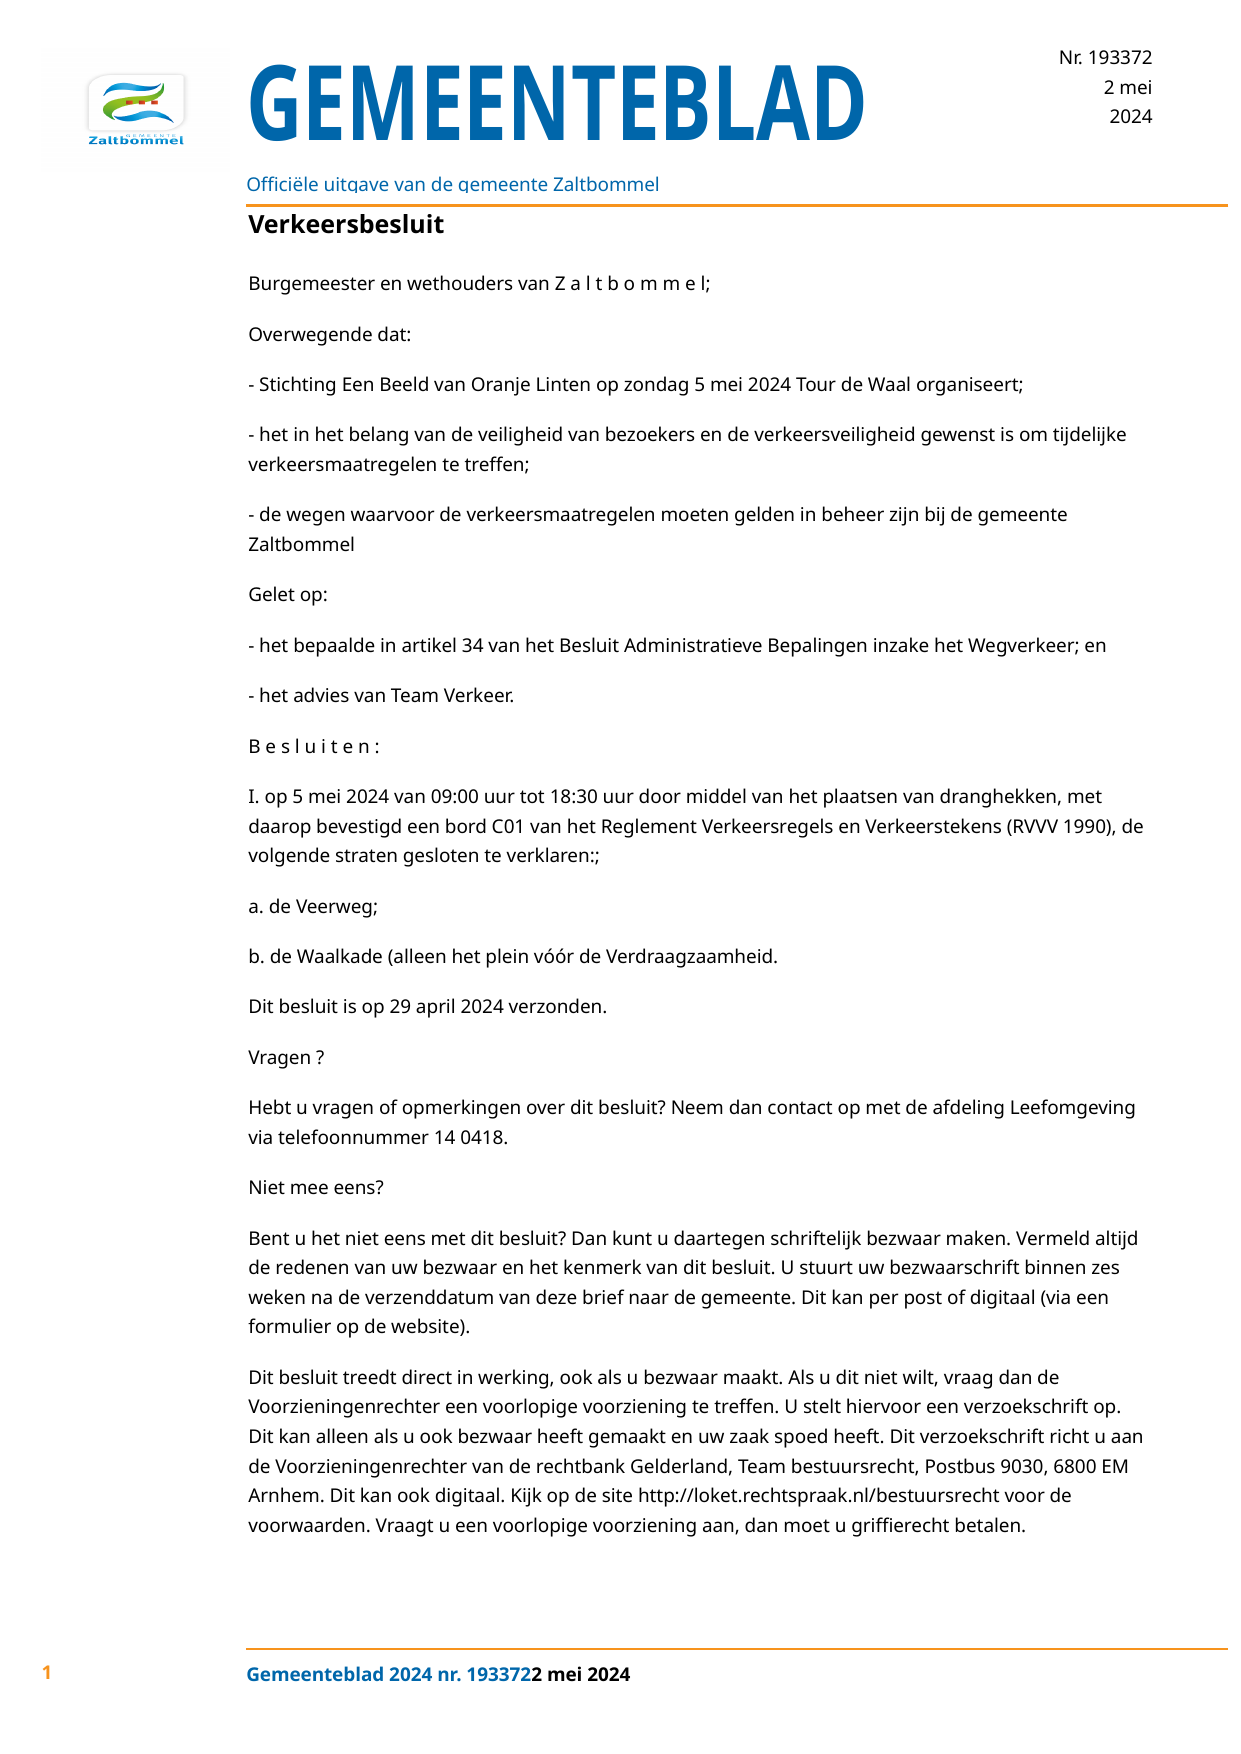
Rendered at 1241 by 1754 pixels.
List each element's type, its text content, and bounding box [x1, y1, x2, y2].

text Dit besluit treedt direct in werking, ook als u bezwaar maakt. Als u dit niet wilt, vraag dan de Voorzieningenrechter een voorlopige voorziening te treffen. U stelt hiervoor een verzoekschrift op. Dit kan alleen als u ook bezwaar heeft gemaakt en uw zaak spoed heeft. Dit verzoekschrift richt u aan de Voorzieningenrechter van de rechtbank Gelderland, Team bestuursrecht, Postbus 9030, 6800 EM Arnhem. Dit kan ook digitaal. Kijk op de site http://loket.rechtspraak.nl/bestuursrecht voor de voorwaarden. Vraagt u een voorlopige voorziening aan, dan moet u griffierecht betalen. [248, 1364, 1152, 1538]
picture [41, 47, 231, 172]
text b. de Waalkade (alleen het plein vóór de Verdraagzaamheid. [248, 943, 1152, 969]
text Bent u het niet eens met dit besluit? Dan kunt u daartegen schriftelijk bezwaar maken. Vermeld altijd de redenen van uw bezwaar en het kenmerk van dit besluit. U stuurt uw bezwaarschrift binnen zes weken na de verzenddatum van deze brief naar de gemeente. Dit kan per post of digitaal (via een formulier op de website). [248, 1225, 1152, 1339]
text Overwegende dat: [248, 321, 1152, 346]
text Vragen ? [248, 1044, 1152, 1070]
text - Stichting Een Beeld van Oranje Linten op zondag 5 mei 2024 Tour de Waal organiseert; [248, 371, 1152, 397]
text - het in het belang van de veiligheid van bezoekers en de verkeersveiligheid gewenst is om tijdelijke verkeersmaatregelen te treffen; [248, 422, 1152, 477]
text Burgemeester en wethouders van Z a l t b o m m e l; [248, 270, 1152, 296]
text I. op 5 mei 2024 van 09:00 uur tot 18:30 uur door middel van het plaatsen van dranghekken, met daarop bevestigd een bord C01 van het Reglement Verkeersregels en Verkeerstekens (RVVV 1990), de volgende straten gesloten te verklaren:; [248, 783, 1152, 868]
text - het advies van Team Verkeer. [248, 682, 1152, 708]
text a. de Veerweg; [248, 893, 1152, 918]
text Gelet op: [248, 582, 1152, 607]
text - de wegen waarvoor de verkeersmaatregelen moeten gelden in beheer zijn bij de gemeente Zaltbommel [248, 502, 1152, 557]
text B e s l u i t e n : [248, 733, 1152, 758]
text - het bepaalde in artikel 34 van het Besluit Administratieve Bepalingen inzake het Wegverkeer; en [248, 632, 1152, 658]
text Verkeersbesluit [248, 207, 1152, 241]
text Hebt u vragen of opmerkingen over dit besluit? Neem dan contact op met de afdeling Leefomgeving via telefoonnummer 14 0418. [248, 1094, 1152, 1150]
text Niet mee eens? [248, 1174, 1152, 1200]
text Dit besluit is op 29 april 2024 verzonden. [248, 994, 1152, 1019]
